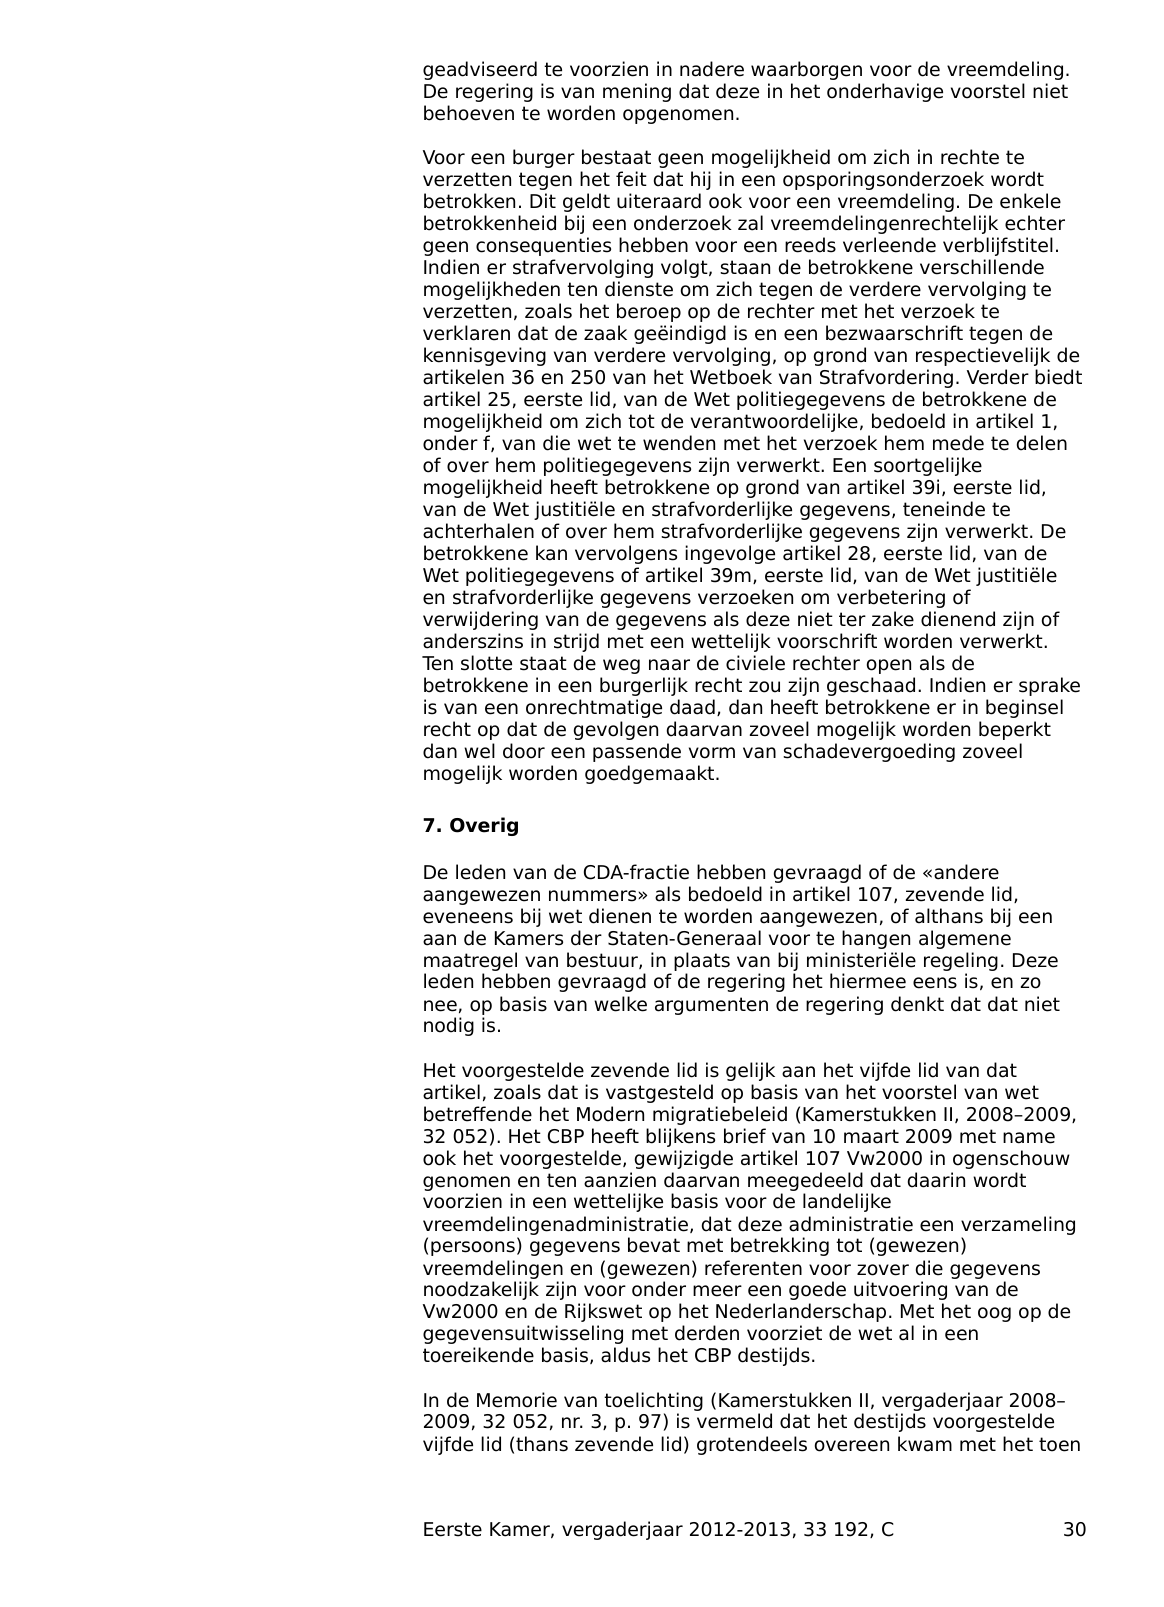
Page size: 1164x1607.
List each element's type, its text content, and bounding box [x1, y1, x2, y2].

text Voor een burger bestaat geen mogelijkheid om zich in rechte te verzetten tegen het feit dat hij in een opsporingsonderzoek wordt betrokken. Dit geldt uiteraard ook voor een vreemdeling. De enkele betrokkenheid bij een onderzoek zal vreemdelingenrechtelijk echter geen consequenties hebben voor een reeds verleende verblijfstitel. Indien er strafvervolging volgt, staan de betrokkene verschillende mogelijkheden ten dienste om zich tegen de verdere vervolging te verzetten, zoals het beroep op de rechter met het verzoek te verklaren dat de zaak geëindigd is en een bezwaarschrift tegen de kennisgeving van verdere vervolging, op grond van respectievelijk de artikelen 36 en 250 van het Wetboek van Strafvordering. Verder biedt artikel 25, eerste lid, van de Wet politiegegevens de betrokkene de mogelijkheid om zich tot de verantwoordelijke, bedoeld in artikel 1, onder f, van die wet te wenden met het verzoek hem mede te delen of over hem politiegegevens zijn verwerkt. Een soortgelijke mogelijkheid heeft betrokkene op grond van artikel 39i, eerste lid, van de Wet justitiële en strafvorderlijke gegevens, teneinde te achterhalen of over hem strafvorderlijke gegevens zijn verwerkt. De betrokkene kan vervolgens ingevolge artikel 28, eerste lid, van de Wet politiegegevens of artikel 39m, eerste lid, van de Wet justitiële en strafvorderlijke gegevens verzoeken om verbetering of verwijdering van de gegevens als deze niet ter zake dienend zijn of anderszins in strijd met een wettelijk voorschrift worden verwerkt. Ten slotte staat de weg naar de civiele rechter open als de betrokkene in een burgerlijk recht zou zijn geschaad. Indien er sprake is van een onrechtmatige daad, dan heeft betrokkene er in beginsel recht op dat de gevolgen daarvan zoveel mogelijk worden beperkt dan wel door een passende vorm van schadevergoeding zoveel mogelijk worden goedgemaakt. [422, 147, 1087, 784]
text Het voorgestelde zevende lid is gelijk aan het vijfde lid van dat artikel, zoals dat is vastgesteld op basis van het voorstel van wet betreffende het Modern migratiebeleid (Kamerstukken II, 2008–2009, 32 052). Het CBP heeft blijkens brief van 10 maart 2009 met name ook het voorgestelde, gewijzigde artikel 107 Vw2000 in ogenschouw genomen en ten aanzien daarvan meegedeeld dat daarin wordt voorzien in een wettelijke basis voor de landelijke vreemdelingenadministratie, dat deze administratie een verzameling (persoons) gegevens bevat met betrekking tot (gewezen) vreemdelingen en (gewezen) referenten voor zover die gegevens noodzakelijk zijn voor onder meer een goede uitvoering van de Vw2000 en de Rijkswet op het Nederlanderschap. Met het oog op de gegevensuitwisseling met derden voorziet de wet al in een toereikende basis, aldus het CBP destijds. [422, 1059, 1087, 1367]
text In de Memorie van toelichting (Kamerstukken II, vergaderjaar 2008–2009, 32 052, nr. 3, p. 97) is vermeld dat het destijds voorgestelde vijfde lid (thans zevende lid) grotendeels overeen kwam met het toen [422, 1389, 1087, 1455]
text De leden van de CDA-fractie hebben gevraagd of de «andere aangewezen nummers» als bedoeld in artikel 107, zevende lid, eveneens bij wet dienen te worden aangewezen, of althans bij een aan de Kamers der Staten-Generaal voor te hangen algemene maatregel van bestuur, in plaats van bij ministeriële regeling. Deze leden hebben gevraagd of de regering het hiermee eens is, en zo nee, op basis van welke argumenten de regering denkt dat dat niet nodig is. [422, 862, 1087, 1037]
text geadviseerd te voorzien in nadere waarborgen voor de vreemdeling. De regering is van mening dat deze in het onderhavige voorstel niet behoeven te worden opgenomen. [422, 59, 1087, 125]
subtitle 7. Overig [422, 814, 1087, 837]
